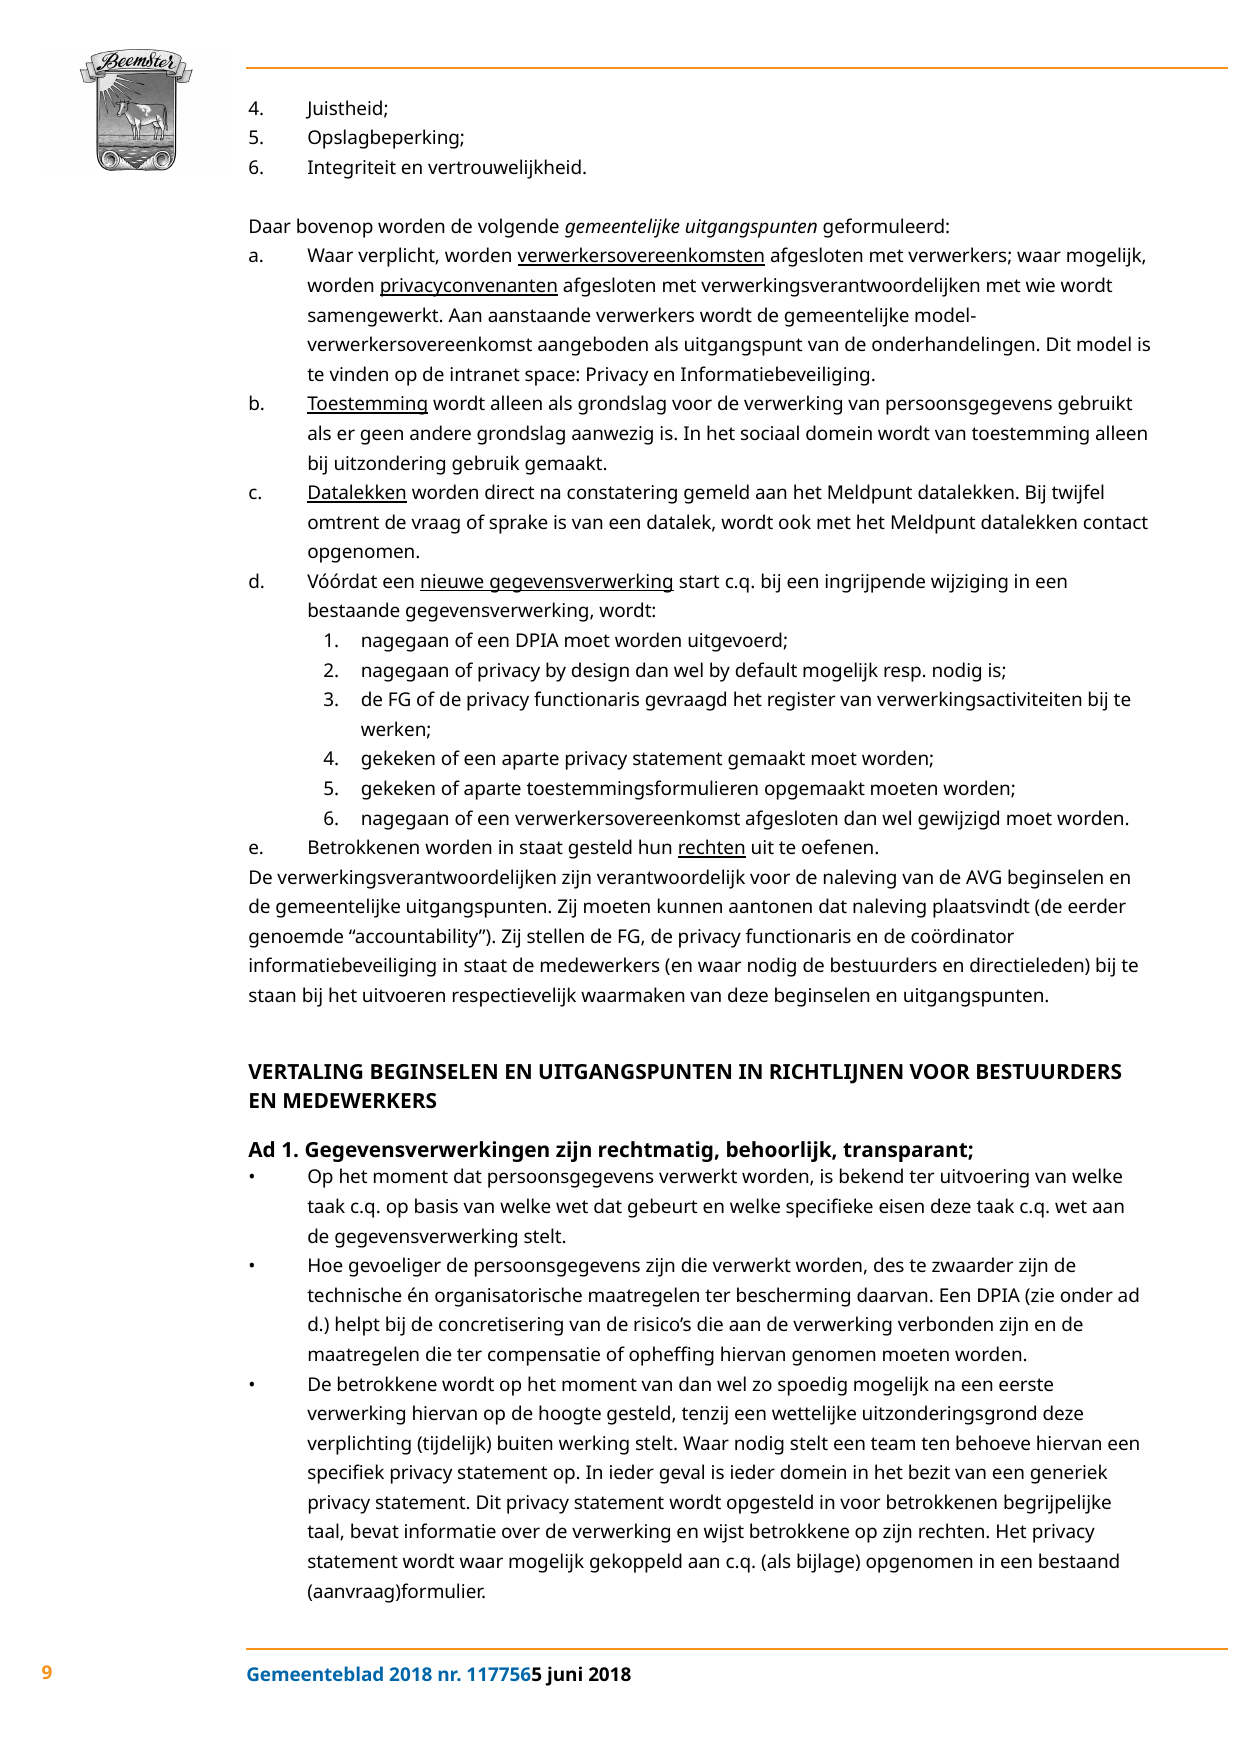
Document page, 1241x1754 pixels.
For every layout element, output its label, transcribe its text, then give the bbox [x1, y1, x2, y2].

list gekeken of aparte toestemmingsformulieren opgemaakt moeten worden; [323, 775, 1152, 801]
list De betrokkene wordt op het moment van dan wel zo spoedig mogelijk na een eerste verwerking hiervan op de hoogte gesteld, tenzij een wettelijke uitzonderingsgrond deze verplichting (tijdelijk) buiten werking stelt. Waar nodig stelt een team ten behoeve hiervan een specifiek privacy statement op. In ieder geval is ieder domein in het bezit van een generiek privacy statement. Dit privacy statement wordt opgesteld in voor betrokkenen begrijpelijke taal, bevat informatie over de verwerking en wijst betrokkene op zijn rechten. Het privacy statement wordt waar mogelijk gekoppeld aan c.q. (als bijlage) opgenomen in een bestaand (aanvraag)formulier. [248, 1371, 1152, 1603]
list Toestemming wordt alleen als grondslag voor de verwerking van persoonsgegevens gebruikt als er geen andere grondslag aanwezig is. In het sociaal domein wordt van toestemming alleen bij uitzondering gebruik gemaakt. [248, 391, 1152, 476]
list Juistheid; [248, 95, 1152, 121]
list Vóórdat een nieuwe gegevensverwerking start c.q. bij een ingrijpende wijziging in een bestaande gegevensverwerking, wordt: [248, 568, 1152, 623]
text Daar bovenop worden de volgende gemeentelijke uitgangspunten geformuleerd: [248, 213, 1152, 239]
list gekeken of een aparte privacy statement gemaakt moet worden; [323, 746, 1152, 771]
list Waar verplicht, worden verwerkersovereenkomsten afgesloten met verwerkers; waar mogelijk, worden privacyconvenanten afgesloten met verwerkingsverantwoordelijken met wie wordt samengewerkt. Aan aanstaande verwerkers wordt de gemeentelijke model-verwerkersovereenkomst aangeboden als uitgangspunt van de onderhandelingen. Dit model is te vinden op de intranet space: Privacy en Informatiebeveiliging. [248, 243, 1152, 387]
list Op het moment dat persoonsgegevens verwerkt worden, is bekend ter uitvoering van welke taak c.q. op basis van welke wet dat gebeurt en welke specifieke eisen deze taak c.q. wet aan de gegevensverwerking stelt. [248, 1164, 1152, 1248]
picture [41, 47, 231, 172]
list Betrokkenen worden in staat gesteld hun rechten uit te oefenen. [248, 834, 1152, 860]
list nagegaan of privacy by design dan wel by default mogelijk resp. nodig is; [323, 657, 1152, 683]
list Opslagbeperking; [248, 124, 1152, 150]
list Integriteit en vertrouwelijkheid. [248, 154, 1152, 180]
list Datalekken worden direct na constatering gemeld aan het Meldpunt datalekken. Bij twijfel omtrent de vraag of sprake is van een datalek, wordt ook met het Meldpunt datalekken contact opgenomen. [248, 479, 1152, 564]
list nagegaan of een verwerkersovereenkomst afgesloten dan wel gewijzigd moet worden. [323, 805, 1152, 831]
text Ad 1. Gegevensverwerkingen zijn rechtmatig, behoorlijk, transparant; [248, 1135, 1152, 1164]
list Hoe gevoeliger de persoonsgegevens zijn die verwerkt worden, des te zwaarder zijn de technische én organisatorische maatregelen ter bescherming daarvan. Een DPIA (zie onder ad d.) helpt bij de concretisering van de risico’s die aan de verwerking verbonden zijn en de maatregelen die ter compensatie of opheffing hiervan genomen moeten worden. [248, 1252, 1152, 1367]
text VERTALING BEGINSELEN EN UITGANGSPUNTEN IN RICHTLIJNEN VOOR BESTUURDERS EN MEDEWERKERS [248, 1057, 1152, 1114]
text De verwerkingsverantwoordelijken zijn verantwoordelijk voor de naleving van de AVG beginselen en de gemeentelijke uitgangspunten. Zij moeten kunnen aantonen dat naleving plaatsvindt (de eerder genoemde “accountability”). Zij stellen de FG, de privacy functionaris en de coördinator informatiebeveiliging in staat de medewerkers (en waar nodig de bestuurders en directieleden) bij te staan bij het uitvoeren respectievelijk waarmaken van deze beginselen en uitgangspunten. [248, 864, 1152, 1008]
list nagegaan of een DPIA moet worden uitgevoerd; [323, 627, 1152, 653]
list de FG of de privacy functionaris gevraagd het register van verwerkingsactiviteiten bij te werken; [323, 686, 1152, 742]
